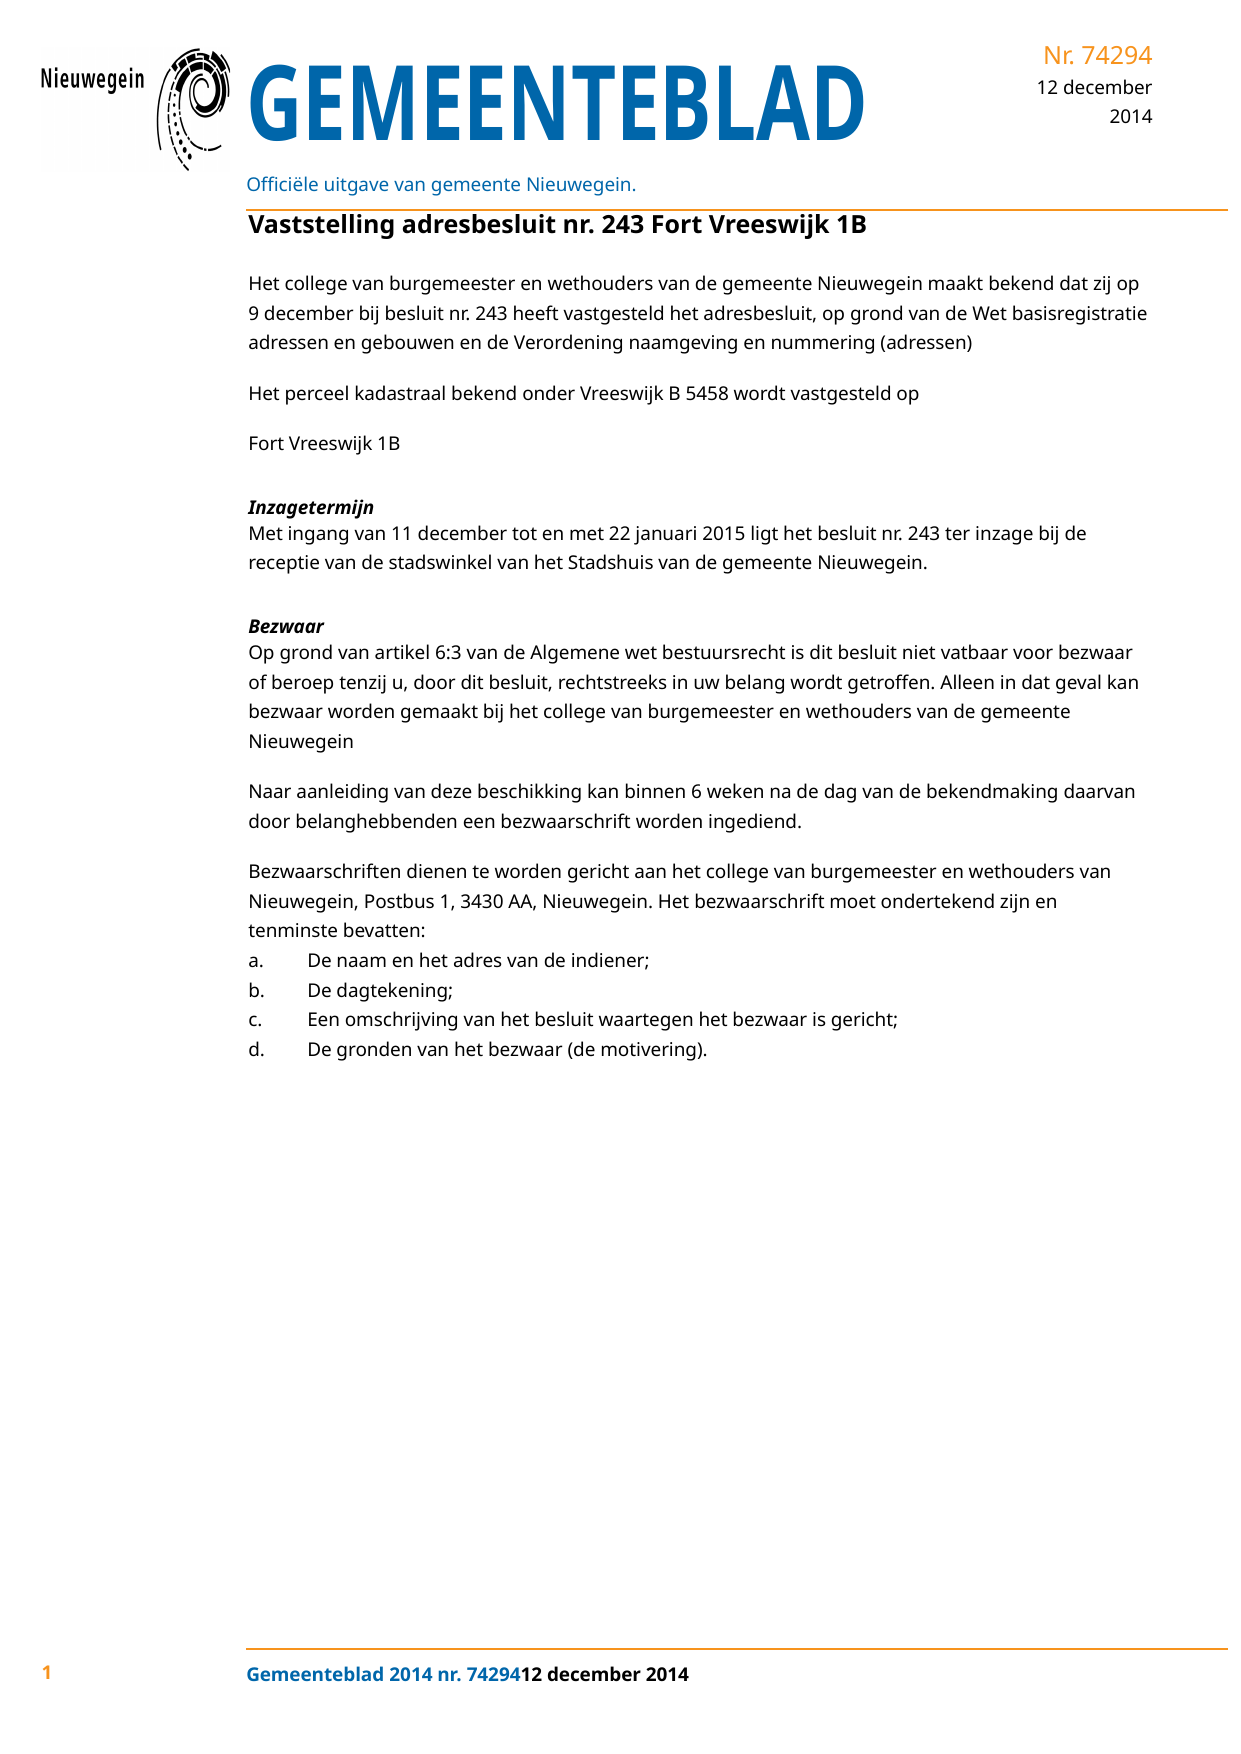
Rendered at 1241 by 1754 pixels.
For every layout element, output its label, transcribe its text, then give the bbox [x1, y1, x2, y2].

text Naar aanleiding van deze beschikking kan binnen 6 weken na de dag van de bekendmaking daarvan door belanghebbenden een bezwaarschrift worden ingediend. [248, 778, 1152, 834]
text Op grond van artikel 6:3 van de Algemene wet bestuursrecht is dit besluit niet vatbaar voor bezwaar of beroep tenzij u, door dit besluit, rechtstreeks in uw belang wordt getroffen. Alleen in dat geval kan bezwaar worden gemaakt bij het college van burgemeester en wethouders van de gemeente Nieuwegein [248, 639, 1152, 754]
text Fort Vreeswijk 1B [248, 430, 1152, 456]
text Inzagetermijn [248, 494, 1152, 520]
list De naam en het adres van de indiener; [248, 947, 1152, 973]
list De dagtekening; [248, 977, 1152, 1002]
text Bezwaarschriften dienen te worden gericht aan het college van burgemeester en wethouders van Nieuwegein, Postbus 1, 3430 AA, Nieuwegein. Het bezwaarschrift moet ondertekend zijn en tenminste bevatten: [248, 858, 1152, 943]
picture [41, 47, 231, 172]
text Met ingang van 11 december tot en met 22 januari 2015 ligt het besluit nr. 243 ter inzage bij de receptie van de stadswinkel van het Stadshuis van de gemeente Nieuwegein. [248, 520, 1152, 575]
text Vaststelling adresbesluit nr. 243 Fort Vreeswijk 1B [248, 211, 1152, 241]
list De gronden van het bezwaar (de motivering). [248, 1036, 1152, 1062]
text Het perceel kadastraal bekend onder Vreeswijk B 5458 wordt vastgesteld op [248, 380, 1152, 406]
list Een omschrijving van het besluit waartegen het bezwaar is gericht; [248, 1006, 1152, 1032]
text Het college van burgemeester en wethouders van de gemeente Nieuwegein maakt bekend dat zij op 9 december bij besluit nr. 243 heeft vastgesteld het adresbesluit, op grond van de Wet basisregistratie adressen en gebouwen en de Verordening naamgeving en nummering (adressen) [248, 270, 1152, 355]
text Bezwaar [248, 613, 1152, 639]
